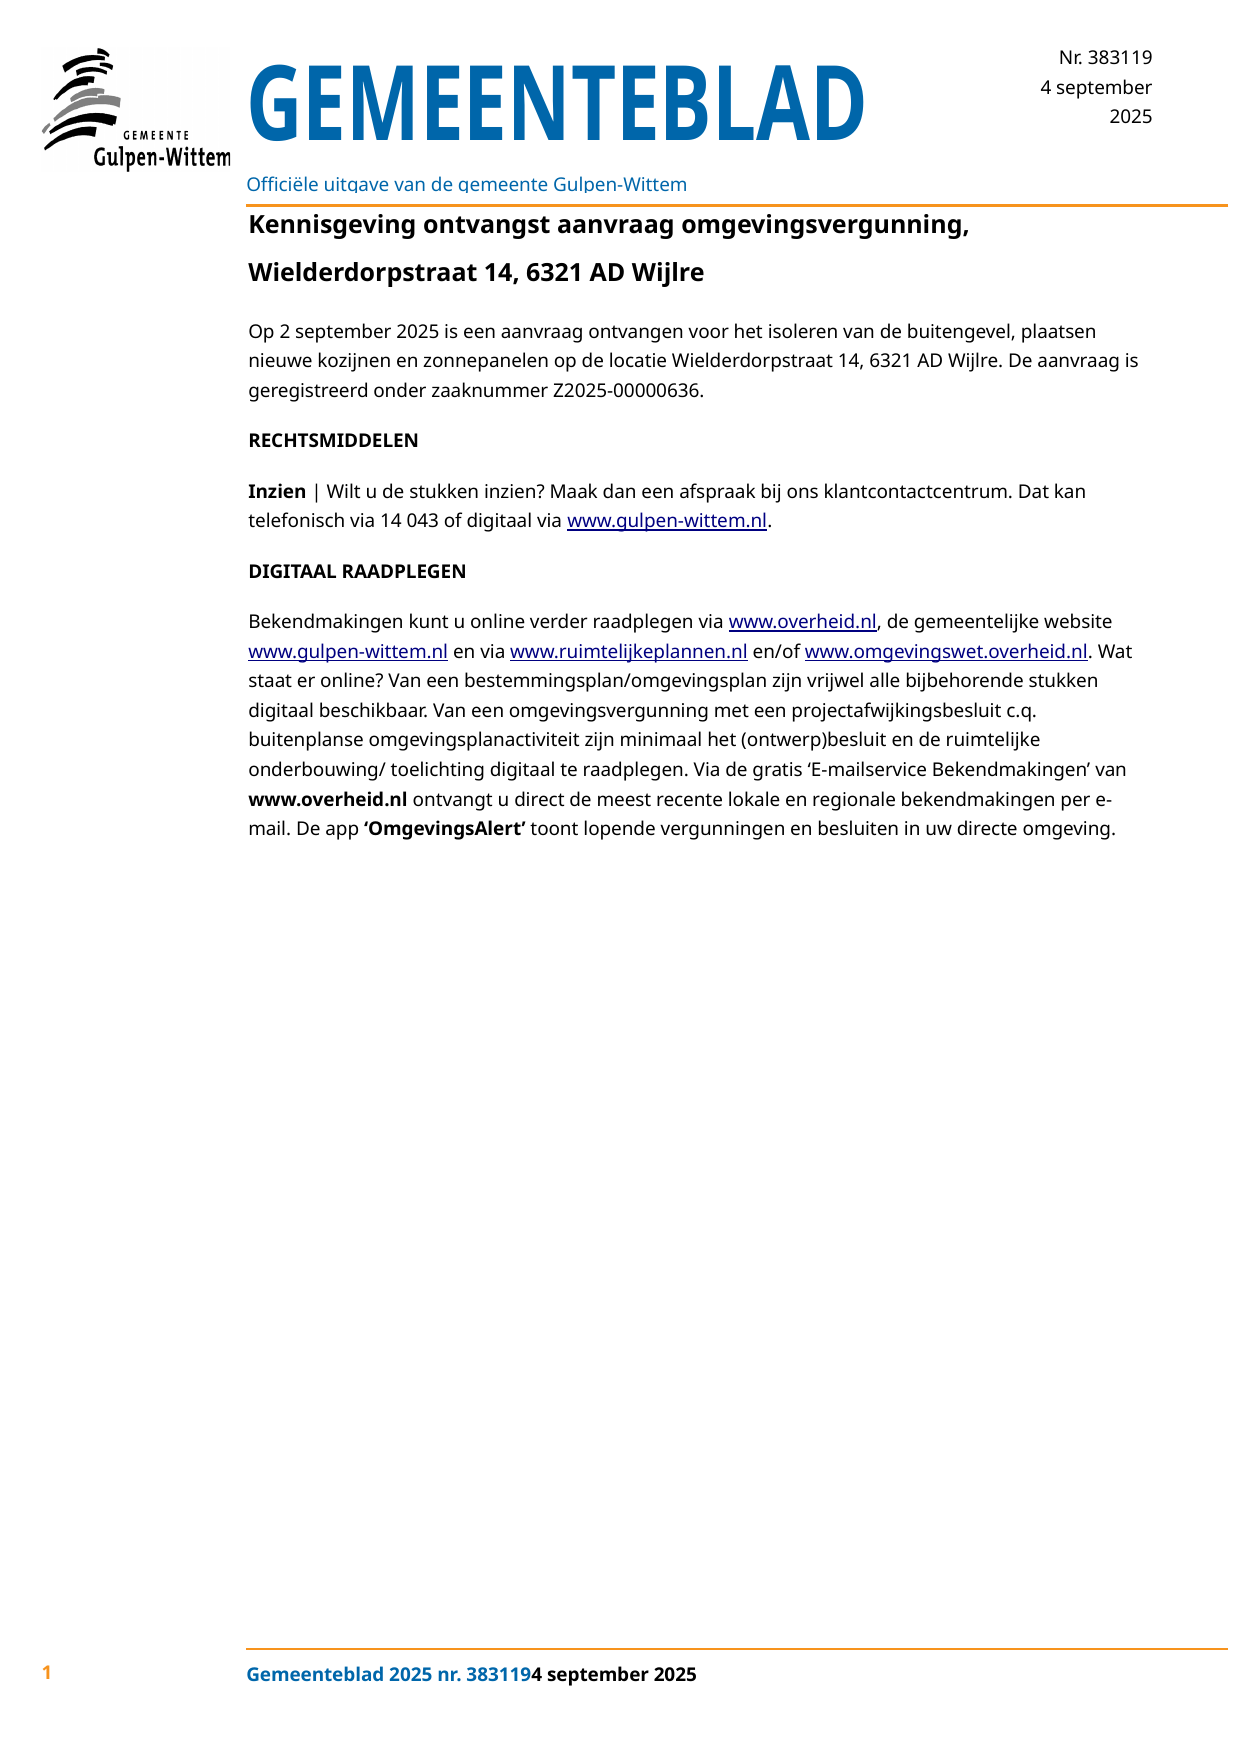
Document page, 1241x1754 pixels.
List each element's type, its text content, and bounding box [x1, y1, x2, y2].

text Bekendmakingen kunt u online verder raadplegen via www.overheid.nl, de gemeentelijke website www.gulpen-wittem.nl en via www.ruimtelijkeplannen.nl en/of www.omgevingswet.overheid.nl. Wat staat er online? Van een bestemmingsplan/omgevingsplan zijn vrijwel alle bijbehorende stukken digitaal beschikbaar. Van een omgevingsvergunning met een projectafwijkingsbesluit c.q. buitenplanse omgevingsplanactiviteit zijn minimaal het (ontwerp)besluit en de ruimtelijke onderbouwing/ toelichting digitaal te raadplegen. Via de gratis ‘E-mailservice Bekendmakingen’ van www.overheid.nl ontvangt u direct de meest recente lokale en regionale bekendmakingen per e-mail. De app ‘OmgevingsAlert’ toont lopende vergunningen en besluiten in uw directe omgeving. [248, 608, 1152, 841]
text Inzien | Wilt u de stukken inzien? Maak dan een afspraak bij ons klantcontactcentrum. Dat kan telefonisch via 14 043 of digitaal via www.gulpen-wittem.nl. [248, 478, 1152, 533]
picture [41, 47, 231, 172]
text Kennisgeving ontvangst aanvraag omgevingsvergunning, Wielderdorpstraat 14, 6321 AD Wijlre [248, 207, 1152, 288]
text Op 2 september 2025 is een aanvraag ontvangen voor het isoleren van de buitengevel, plaatsen nieuwe kozijnen en zonnepanelen op de locatie Wielderdorpstraat 14, 6321 AD Wijlre. De aanvraag is geregistreerd onder zaaknummer Z2025-00000636. [248, 318, 1152, 403]
text DIGITAAL RAADPLEGEN [248, 558, 1152, 584]
text RECHTSMIDDELEN [248, 427, 1152, 453]
